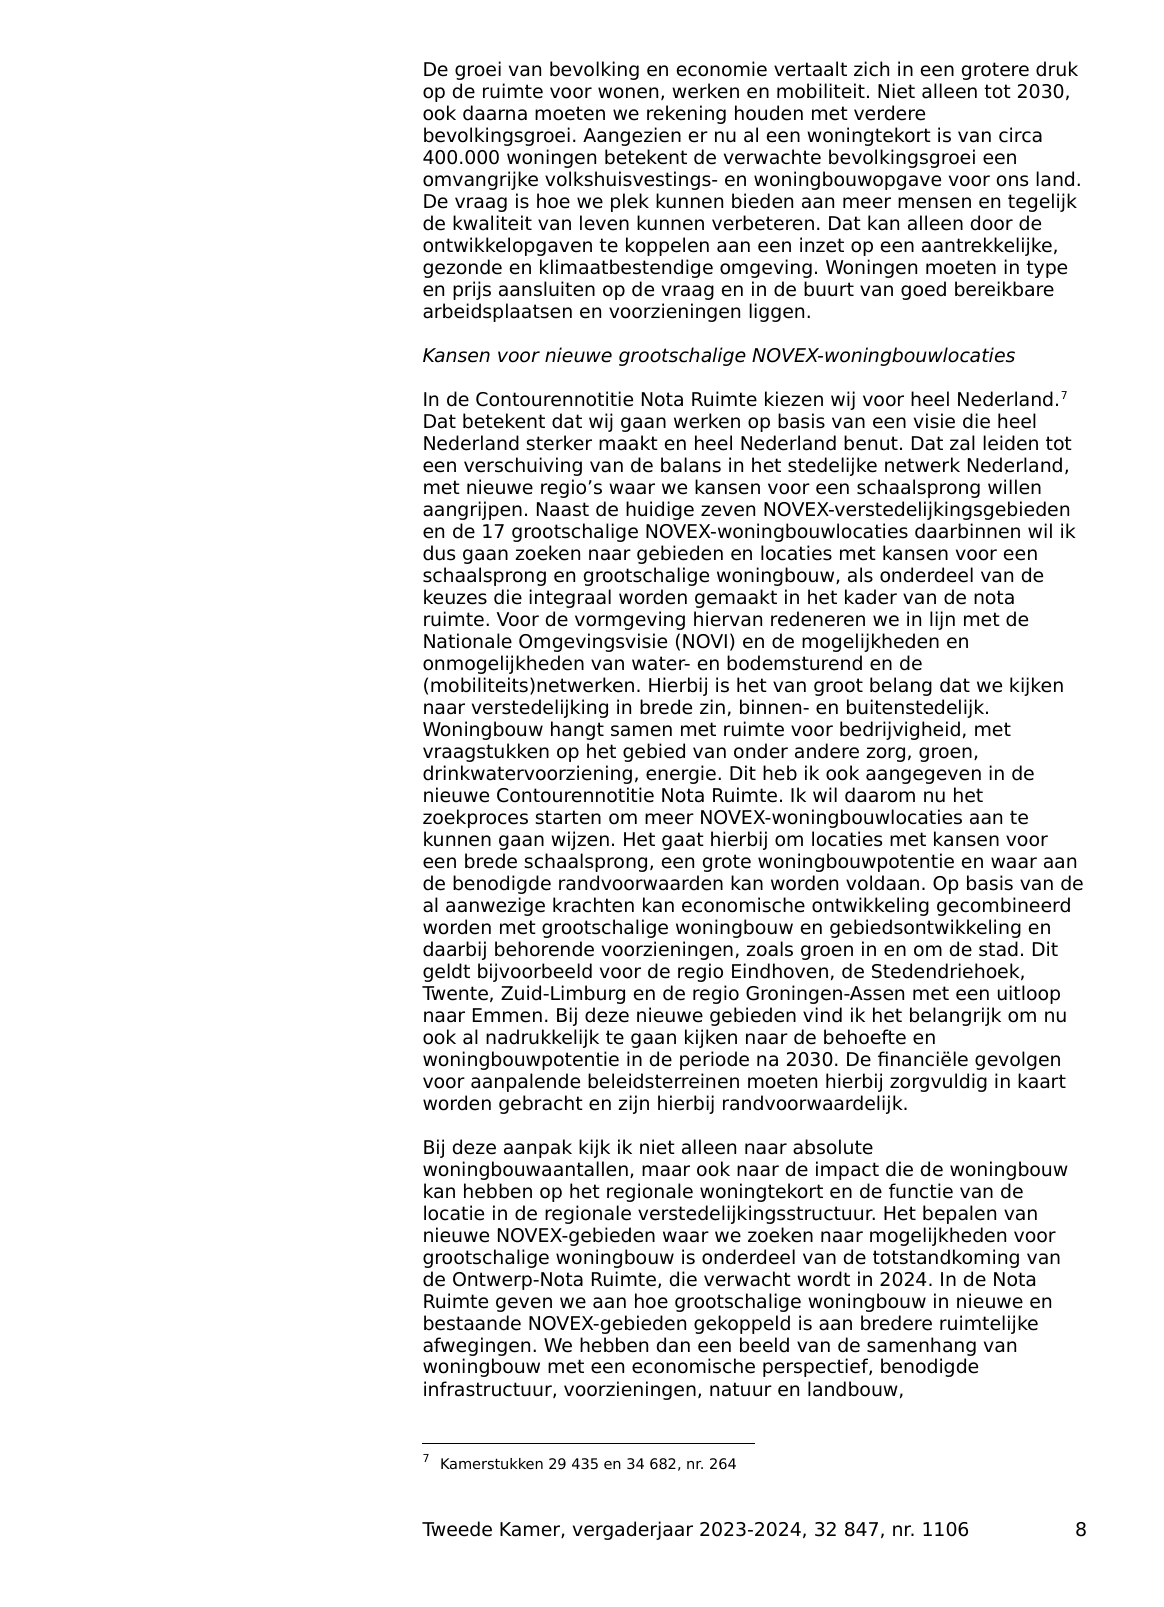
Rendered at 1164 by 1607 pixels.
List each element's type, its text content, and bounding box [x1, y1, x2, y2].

text In de Contourennotitie Nota Ruimte kiezen wij voor heel Nederland. Dat betekent dat wij gaan werken op basis van een visie die heel Nederland sterker maakt en heel Nederland benut. Dat zal leiden tot een verschuiving van de balans in het stedelijke netwerk Nederland, met nieuwe regio’s waar we kansen voor een schaalsprong willen aangrijpen. Naast de huidige zeven NOVEX-verstedelijkingsgebieden en de 17 grootschalige NOVEX-woningbouwlocaties daarbinnen wil ik dus gaan zoeken naar gebieden en locaties met kansen voor een schaalsprong en grootschalige woningbouw, als onderdeel van de keuzes die integraal worden gemaakt in het kader van de nota ruimte. Voor de vormgeving hiervan redeneren we in lijn met de Nationale Omgevingsvisie (NOVI) en de mogelijkheden en onmogelijkheden van water- en bodemsturend en de (mobiliteits)netwerken. Hierbij is het van groot belang dat we kijken naar verstedelijking in brede zin, binnen- en buitenstedelijk. Woningbouw hangt samen met ruimte voor bedrijvigheid, met vraagstukken op het gebied van onder andere zorg, groen, drinkwatervoorziening, energie. Dit heb ik ook aangegeven in de nieuwe Contourennotitie Nota Ruimte. Ik wil daarom nu het zoekproces starten om meer NOVEX-woningbouwlocaties aan te kunnen gaan wijzen. Het gaat hierbij om locaties met kansen voor een brede schaalsprong, een grote woningbouwpotentie en waar aan de benodigde randvoorwaarden kan worden voldaan. Op basis van de al aanwezige krachten kan economische ontwikkeling gecombineerd worden met grootschalige woningbouw en gebiedsontwikkeling en daarbij behorende voorzieningen, zoals groen in en om de stad. Dit geldt bijvoorbeeld voor de regio Eindhoven, de Stedendriehoek, Twente, Zuid-Limburg en de regio Groningen-Assen met een uitloop naar Emmen. Bij deze nieuwe gebieden vind ik het belangrijk om nu ook al nadrukkelijk te gaan kijken naar de behoefte en woningbouwpotentie in de periode na 2030. De financiële gevolgen voor aanpalende beleidsterreinen moeten hierbij zorgvuldig in kaart worden gebracht en zijn hierbij randvoorwaardelijk. [422, 389, 1087, 1114]
text De groei van bevolking en economie vertaalt zich in een grotere druk op de ruimte voor wonen, werken en mobiliteit. Niet alleen tot 2030, ook daarna moeten we rekening houden met verdere bevolkingsgroei. Aangezien er nu al een woningtekort is van circa 400.000 woningen betekent de verwachte bevolkingsgroei een omvangrijke volkshuisvestings- en woningbouwopgave voor ons land. De vraag is hoe we plek kunnen bieden aan meer mensen en tegelijk de kwaliteit van leven kunnen verbeteren. Dat kan alleen door de ontwikkelopgaven te koppelen aan een inzet op een aantrekkelijke, gezonde en klimaatbestendige omgeving. Woningen moeten in type en prijs aansluiten op de vraag en in de buurt van goed bereikbare arbeidsplaatsen en voorzieningen liggen. [422, 59, 1087, 323]
text Bij deze aanpak kijk ik niet alleen naar absolute woningbouwaantallen, maar ook naar de impact die de woningbouw kan hebben op het regionale woningtekort en de functie van de locatie in de regionale verstedelijkingsstructuur. Het bepalen van nieuwe NOVEX-gebieden waar we zoeken naar mogelijkheden voor grootschalige woningbouw is onderdeel van de totstandkoming van de Ontwerp-Nota Ruimte, die verwacht wordt in 2024. In de Nota Ruimte geven we aan hoe grootschalige woningbouw in nieuwe en bestaande NOVEX-gebieden gekoppeld is aan bredere ruimtelijke afwegingen. We hebben dan een beeld van de samenhang van woningbouw met een economische perspectief, benodigde infrastructuur, voorzieningen, natuur en landbouw, [422, 1137, 1087, 1400]
subtitle Kansen voor nieuwe grootschalige NOVEX-woningbouwlocaties [422, 345, 1087, 367]
text Kamerstukken 29 435 en 34 682, nr. 264 [422, 1452, 1087, 1474]
